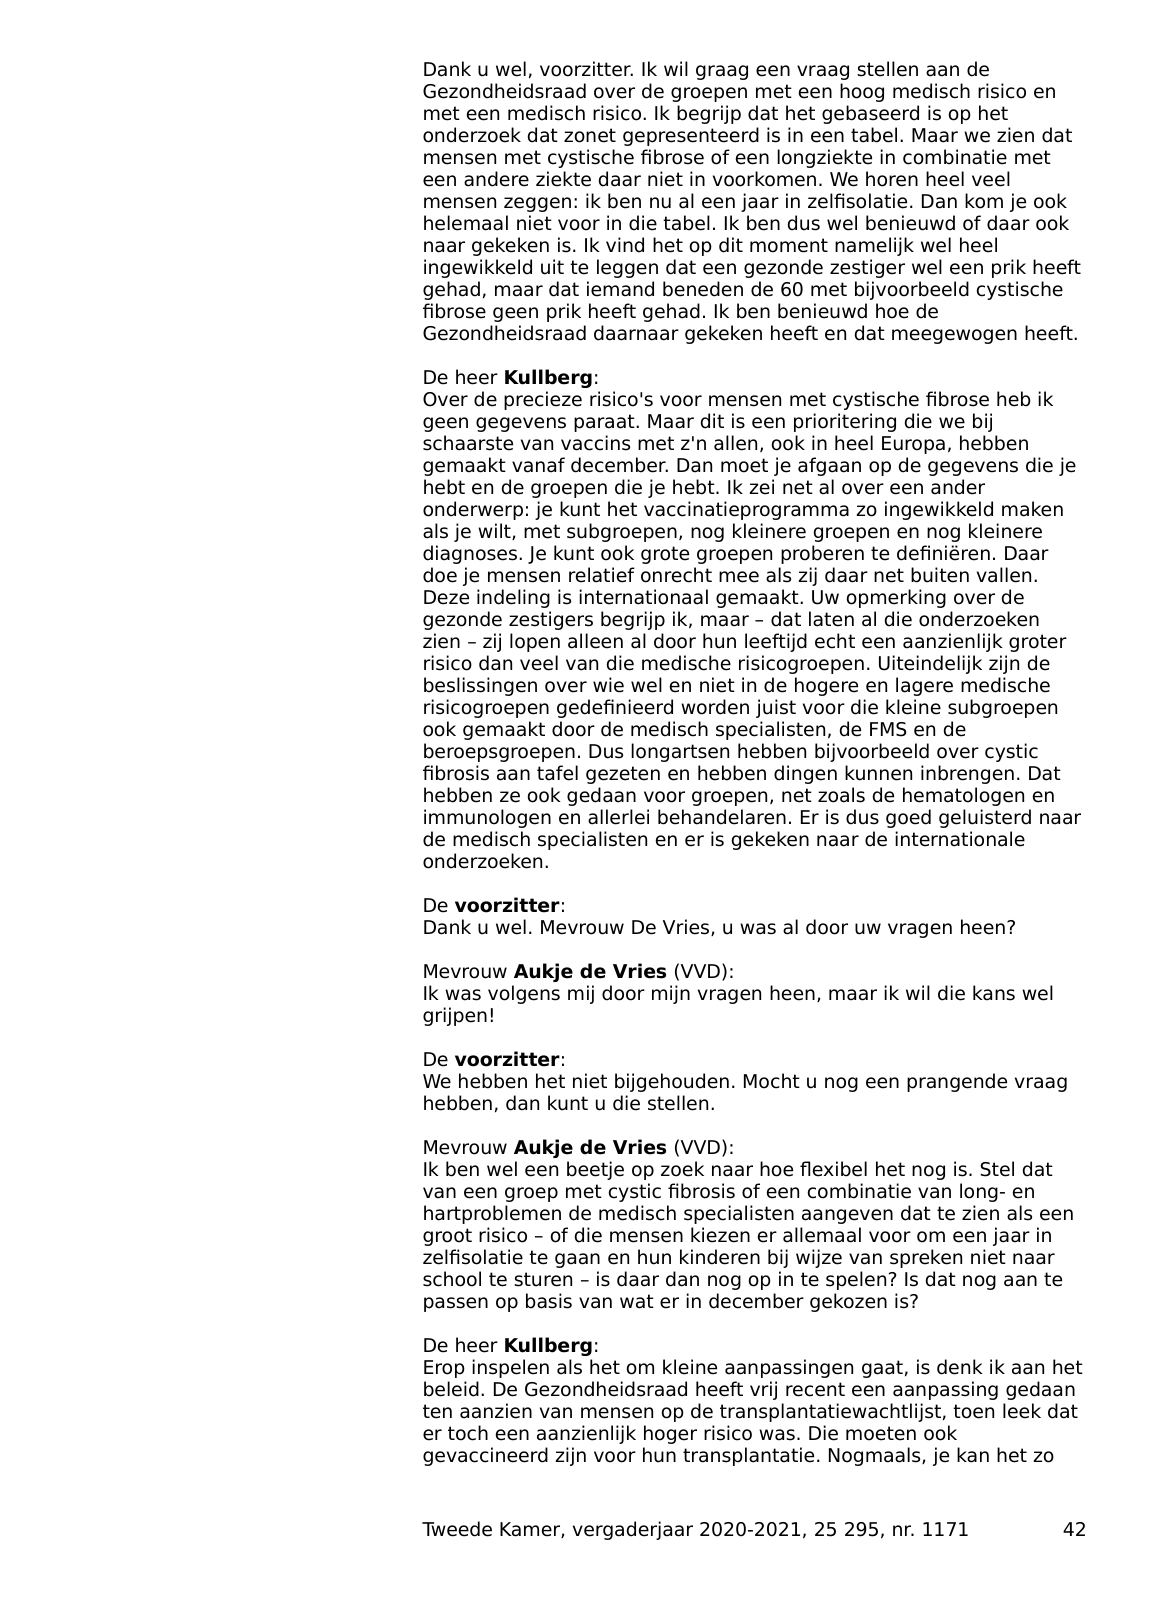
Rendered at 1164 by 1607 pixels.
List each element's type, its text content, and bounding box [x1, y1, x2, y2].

text Over de precieze risico's voor mensen met cystische fibrose heb ik geen gegevens paraat. Maar dit is een prioritering die we bij schaarste van vaccins met z'n allen, ook in heel Europa, hebben gemaakt vanaf december. Dan moet je afgaan op de gegevens die je hebt en de groepen die je hebt. Ik zei net al over een ander onderwerp: je kunt het vaccinatieprogramma zo ingewikkeld maken als je wilt, met subgroepen, nog kleinere groepen en nog kleinere diagnoses. Je kunt ook grote groepen proberen te definiëren. Daar doe je mensen relatief onrecht mee als zij daar net buiten vallen. Deze indeling is internationaal gemaakt. Uw opmerking over de gezonde zestigers begrijp ik, maar – dat laten al die onderzoeken zien – zij lopen alleen al door hun leeftijd echt een aanzienlijk groter risico dan veel van die medische risicogroepen. Uiteindelijk zijn de beslissingen over wie wel en niet in de hogere en lagere medische risicogroepen gedefinieerd worden juist voor die kleine subgroepen ook gemaakt door de medisch specialisten, de FMS en de beroepsgroepen. Dus longartsen hebben bijvoorbeeld over cystic fibrosis aan tafel gezeten en hebben dingen kunnen inbrengen. Dat hebben ze ook gedaan voor groepen, net zoals de hematologen en immunologen en allerlei behandelaren. Er is dus goed geluisterd naar de medisch specialisten en er is gekeken naar de internationale onderzoeken. [422, 389, 1087, 872]
text Ik was volgens mij door mijn vragen heen, maar ik wil die kans wel grijpen! [422, 983, 1087, 1027]
text De voorzitter: [422, 1049, 1087, 1071]
text Dank u wel. Mevrouw De Vries, u was al door uw vragen heen? [422, 917, 1087, 939]
text De heer Kullberg: [422, 367, 1087, 389]
text Erop inspelen als het om kleine aanpassingen gaat, is denk ik aan het beleid. De Gezondheidsraad heeft vrij recent een aanpassing gedaan ten aanzien van mensen op de transplantatiewachtlijst, toen leek dat er toch een aanzienlijk hoger risico was. Die moeten ook gevaccineerd zijn voor hun transplantatie. Nogmaals, je kan het zo [422, 1357, 1087, 1467]
text De heer Kullberg: [422, 1335, 1087, 1357]
text Mevrouw Aukje de Vries (VVD): [422, 1137, 1087, 1159]
text Mevrouw Aukje de Vries (VVD): [422, 961, 1087, 983]
text De voorzitter: [422, 895, 1087, 917]
text We hebben het niet bijgehouden. Mocht u nog een prangende vraag hebben, dan kunt u die stellen. [422, 1071, 1087, 1115]
text Ik ben wel een beetje op zoek naar hoe flexibel het nog is. Stel dat van een groep met cystic fibrosis of een combinatie van long- en hartproblemen de medisch specialisten aangeven dat te zien als een groot risico – of die mensen kiezen er allemaal voor om een jaar in zelfisolatie te gaan en hun kinderen bij wijze van spreken niet naar school te sturen – is daar dan nog op in te spelen? Is dat nog aan te passen op basis van wat er in december gekozen is? [422, 1159, 1087, 1313]
text Dank u wel, voorzitter. Ik wil graag een vraag stellen aan de Gezondheidsraad over de groepen met een hoog medisch risico en met een medisch risico. Ik begrijp dat het gebaseerd is op het onderzoek dat zonet gepresenteerd is in een tabel. Maar we zien dat mensen met cystische fibrose of een longziekte in combinatie met een andere ziekte daar niet in voorkomen. We horen heel veel mensen zeggen: ik ben nu al een jaar in zelfisolatie. Dan kom je ook helemaal niet voor in die tabel. Ik ben dus wel benieuwd of daar ook naar gekeken is. Ik vind het op dit moment namelijk wel heel ingewikkeld uit te leggen dat een gezonde zestiger wel een prik heeft gehad, maar dat iemand beneden de 60 met bijvoorbeeld cystische fibrose geen prik heeft gehad. Ik ben benieuwd hoe de Gezondheidsraad daarnaar gekeken heeft en dat meegewogen heeft. [422, 59, 1087, 345]
